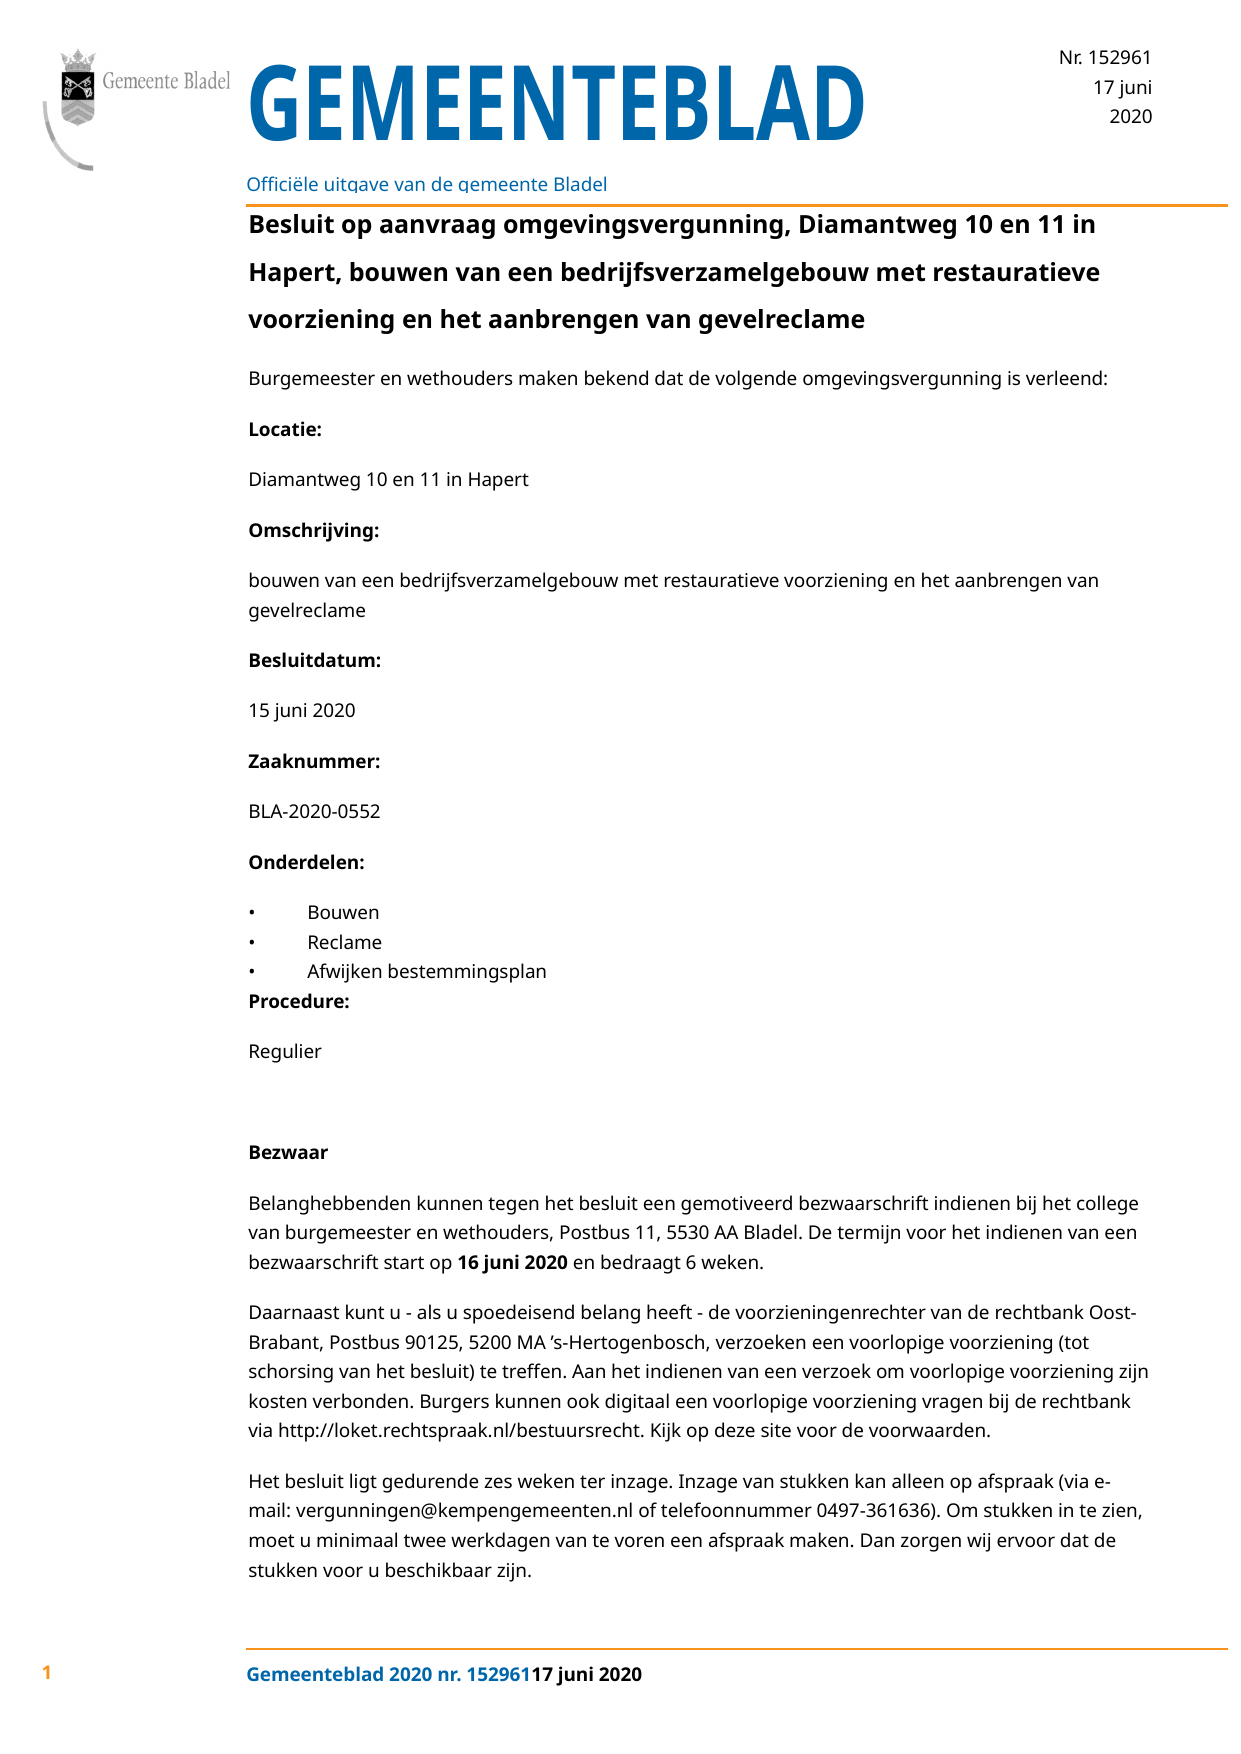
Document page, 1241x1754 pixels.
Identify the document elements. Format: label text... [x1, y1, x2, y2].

text Daarnaast kunt u - als u spoedeisend belang heeft - de voorzieningenrechter van de rechtbank Oost-Brabant, Postbus 90125, 5200 MA ’s-Hertogenbosch, verzoeken een voorlopige voorziening (tot schorsing van het besluit) te treffen. Aan het indienen van een verzoek om voorlopige voorziening zijn kosten verbonden. Burgers kunnen ook digitaal een voorlopige voorziening vragen bij de rechtbank via http://loket.rechtspraak.nl/bestuursrecht. Kijk op deze site voor de voorwaarden. [248, 1299, 1152, 1443]
text Regulier [248, 1038, 1152, 1064]
text Besluitdatum: [248, 647, 1152, 673]
text bouwen van een bedrijfsverzamelgebouw met restauratieve voorziening en het aanbrengen van gevelreclame [248, 567, 1152, 622]
picture [41, 47, 231, 172]
list Afwijken bestemmingsplan [248, 958, 1152, 984]
text Locatie: [248, 416, 1152, 442]
text Zaaknummer: [248, 748, 1152, 774]
list Bouwen [248, 899, 1152, 925]
text Burgemeester en wethouders maken bekend dat de volgende omgevingsvergunning is verleend: [248, 366, 1152, 391]
text Onderdelen: [248, 849, 1152, 874]
list Reclame [248, 929, 1152, 954]
text 15 juni 2020 [248, 698, 1152, 723]
text Het besluit ligt gedurende zes weken ter inzage. Inzage van stukken kan alleen op afspraak (via e-mail: vergunningen@kempengemeenten.nl of telefoonnummer 0497-361636). Om stukken in te zien, moet u minimaal twee werkdagen van te voren een afspraak maken. Dan zorgen wij ervoor dat de stukken voor u beschikbaar zijn. [248, 1468, 1152, 1582]
text Belanghebbenden kunnen tegen het besluit een gemotiveerd bezwaarschrift indienen bij het college van burgemeester en wethouders, Postbus 11, 5530 AA Bladel. De termijn voor het indienen van een bezwaarschrift start op 16 juni 2020 en bedraagt 6 weken. [248, 1190, 1152, 1274]
text Procedure: [248, 988, 1152, 1014]
text Diamantweg 10 en 11 in Hapert [248, 466, 1152, 492]
text Omschrijving: [248, 517, 1152, 542]
text Bezwaar [248, 1139, 1152, 1165]
text Besluit op aanvraag omgevingsvergunning, Diamantweg 10 en 11 in Hapert, bouwen van een bedrijfsverzamelgebouw met restauratieve voorziening en het aanbrengen van gevelreclame [248, 207, 1152, 336]
text BLA-2020-0552 [248, 798, 1152, 824]
